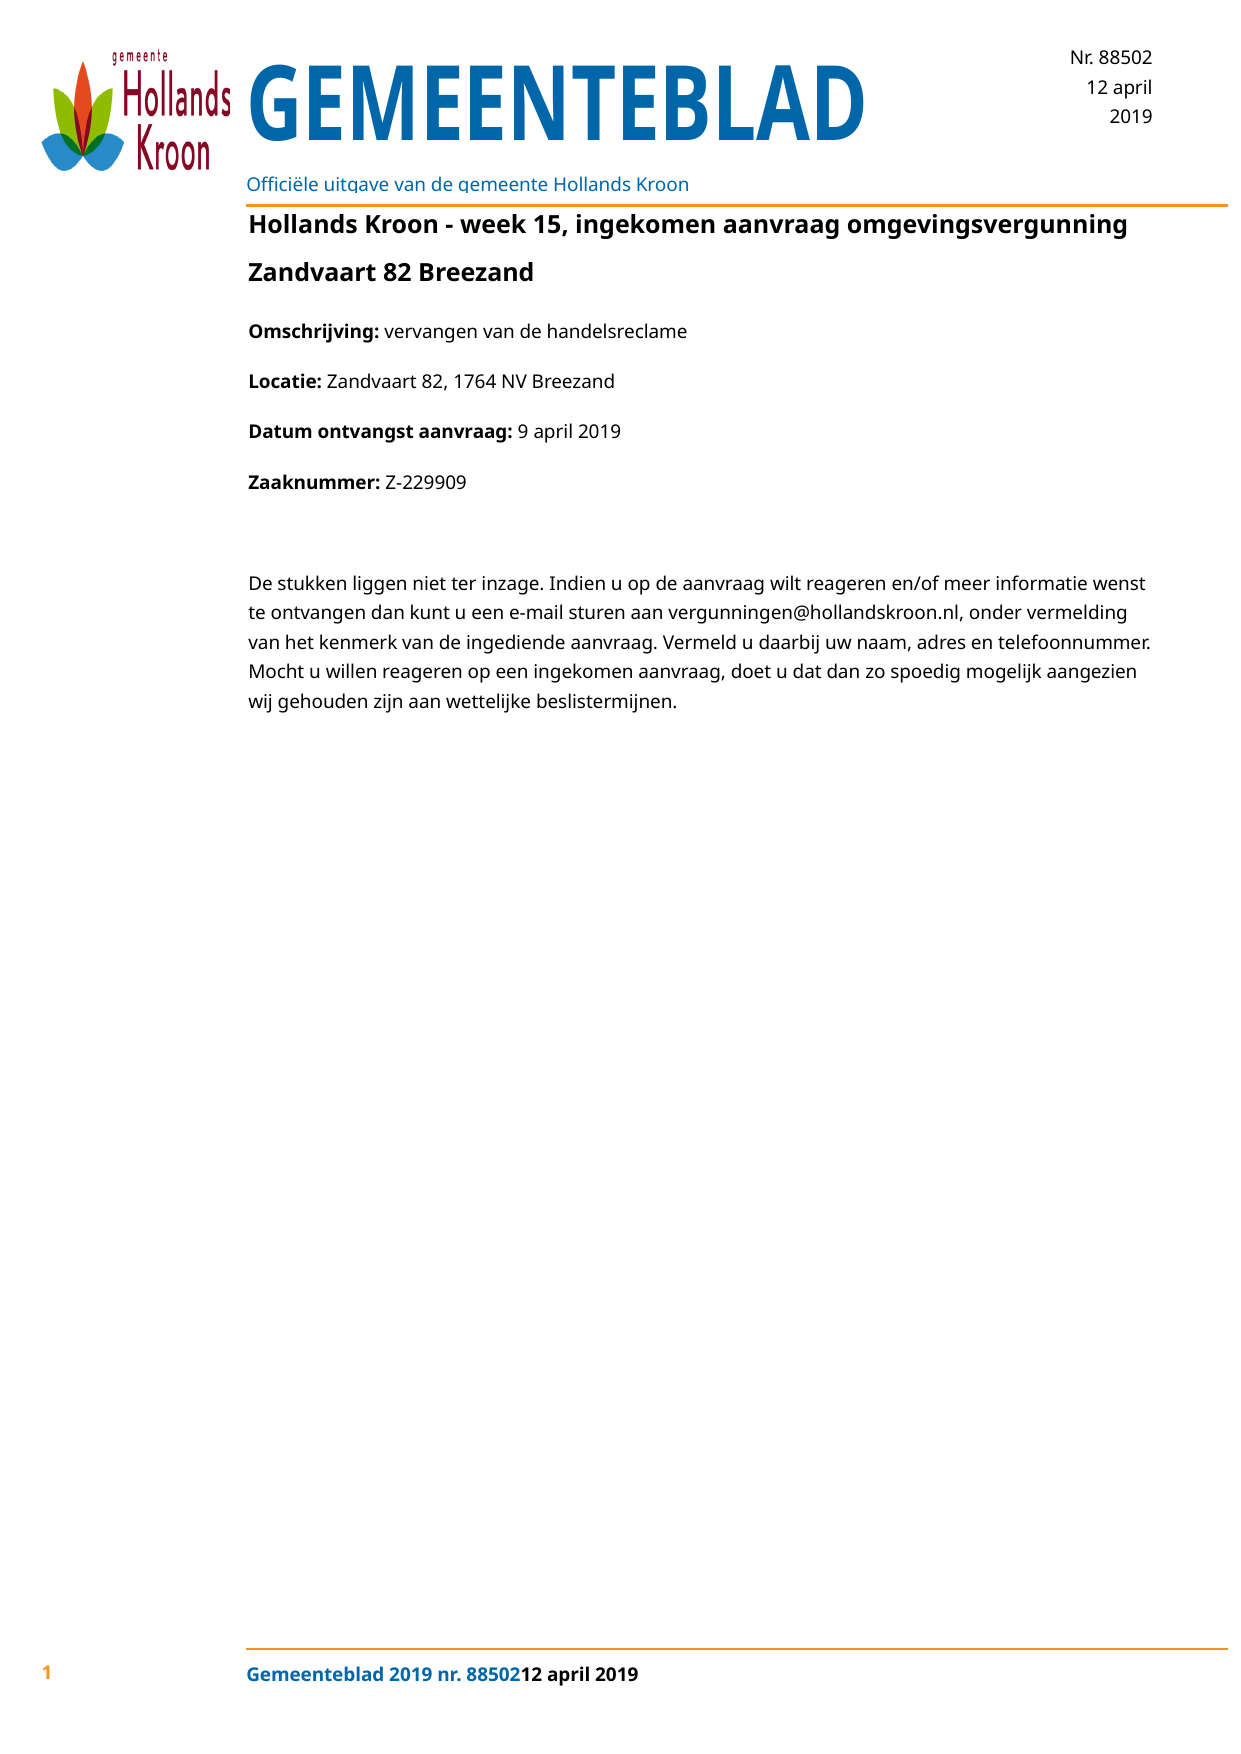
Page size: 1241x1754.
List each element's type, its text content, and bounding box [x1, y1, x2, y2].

text Zaaknummer: Z-229909 [248, 469, 1152, 495]
text De stukken liggen niet ter inzage. Indien u op de aanvraag wilt reageren en/of meer informatie wenst te ontvangen dan kunt u een e-mail sturen aan vergunningen@hollandskroon.nl, onder vermelding van het kenmerk van de ingediende aanvraag. Vermeld u daarbij uw naam, adres en telefoonnummer. Mocht u willen reageren op een ingekomen aanvraag, doet u dat dan zo spoedig mogelijk aangezien wij gehouden zijn aan wettelijke beslistermijnen. [248, 570, 1152, 714]
text Omschrijving: vervangen van de handelsreclame [248, 318, 1152, 344]
text Datum ontvangst aanvraag: 9 april 2019 [248, 419, 1152, 444]
text Locatie: Zandvaart 82, 1764 NV Breezand [248, 368, 1152, 394]
picture [41, 47, 231, 172]
text Hollands Kroon - week 15, ingekomen aanvraag omgevingsvergunning Zandvaart 82 Breezand [248, 207, 1152, 288]
